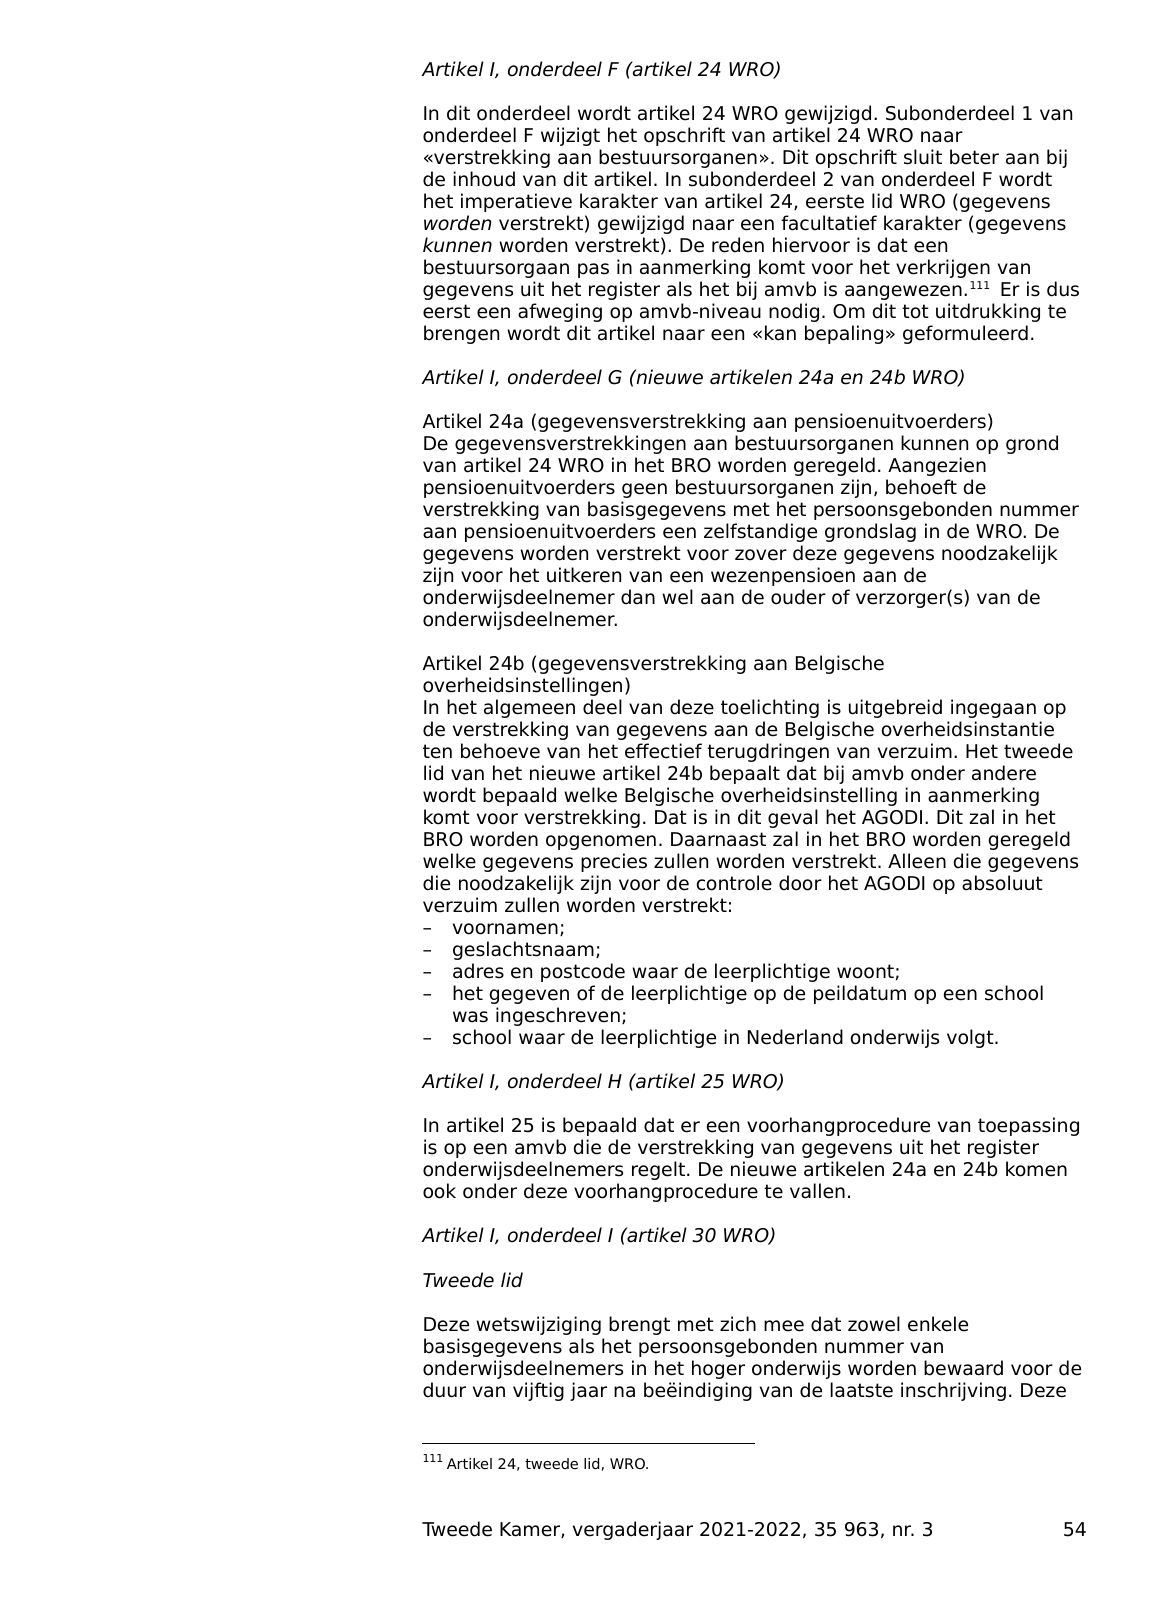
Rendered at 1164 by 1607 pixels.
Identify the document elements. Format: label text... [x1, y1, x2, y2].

text – het gegeven of de leerplichtige op de peildatum op een school was ingeschreven; [422, 983, 1087, 1027]
subtitle Artikel I, onderdeel F (artikel 24 WRO) [422, 59, 1087, 81]
text In artikel 25 is bepaald dat er een voorhangprocedure van toepassing is op een amvb die de verstrekking van gegevens uit het register onderwijsdeelnemers regelt. De nieuwe artikelen 24a en 24b komen ook onder deze voorhangprocedure te vallen. [422, 1115, 1087, 1203]
subtitle Artikel I, onderdeel I (artikel 30 WRO) [422, 1225, 1087, 1247]
subtitle Artikel I, onderdeel H (artikel 25 WRO) [422, 1071, 1087, 1093]
text – geslachtsnaam; [422, 939, 1087, 961]
text In dit onderdeel wordt artikel 24 WRO gewijzigd. Subonderdeel 1 van onderdeel F wijzigt het opschrift van artikel 24 WRO naar «verstrekking aan bestuursorganen». Dit opschrift sluit beter aan bij de inhoud van dit artikel. In subonderdeel 2 van onderdeel F wordt het imperatieve karakter van artikel 24, eerste lid WRO (gegevens worden verstrekt) gewijzigd naar een facultatief karakter (gegevens kunnen worden verstrekt). De reden hiervoor is dat een bestuursorgaan pas in aanmerking komt voor het verkrijgen van gegevens uit het register als het bij amvb is aangewezen. Er is dus eerst een afweging op amvb-niveau nodig. Om dit tot uitdrukking te brengen wordt dit artikel naar een «kan bepaling» geformuleerd. [422, 103, 1087, 345]
text Artikel 24a (gegevensverstrekking aan pensioenuitvoerders) [422, 411, 1087, 433]
text De gegevensverstrekkingen aan bestuursorganen kunnen op grond van artikel 24 WRO in het BRO worden geregeld. Aangezien pensioenuitvoerders geen bestuursorganen zijn, behoeft de verstrekking van basisgegevens met het persoonsgebonden nummer aan pensioenuitvoerders een zelfstandige grondslag in de WRO. De gegevens worden verstrekt voor zover deze gegevens noodzakelijk zijn voor het uitkeren van een wezenpensioen aan de onderwijsdeelnemer dan wel aan de ouder of verzorger(s) van de onderwijsdeelnemer. [422, 433, 1087, 631]
subtitle Artikel I, onderdeel G (nieuwe artikelen 24a en 24b WRO) [422, 367, 1087, 389]
text Artikel 24b (gegevensverstrekking aan Belgische overheidsinstellingen) [422, 653, 1087, 697]
text – adres en postcode waar de leerplichtige woont; [422, 961, 1087, 983]
text In het algemeen deel van deze toelichting is uitgebreid ingegaan op de verstrekking van gegevens aan de Belgische overheidsinstantie ten behoeve van het effectief terugdringen van verzuim. Het tweede lid van het nieuwe artikel 24b bepaalt dat bij amvb onder andere wordt bepaald welke Belgische overheidsinstelling in aanmerking komt voor verstrekking. Dat is in dit geval het AGODI. Dit zal in het BRO worden opgenomen. Daarnaast zal in het BRO worden geregeld welke gegevens precies zullen worden verstrekt. Alleen die gegevens die noodzakelijk zijn voor de controle door het AGODI op absoluut verzuim zullen worden verstrekt: [422, 697, 1087, 917]
subtitle Tweede lid [422, 1269, 1087, 1292]
text Artikel 24, tweede lid, WRO. [422, 1452, 1087, 1474]
text – voornamen; [422, 917, 1087, 939]
text – school waar de leerplichtige in Nederland onderwijs volgt. [422, 1027, 1087, 1049]
text Deze wetswijziging brengt met zich mee dat zowel enkele basisgegevens als het persoonsgebonden nummer van onderwijsdeelnemers in het hoger onderwijs worden bewaard voor de duur van vijftig jaar na beëindiging van de laatste inschrijving. Deze [422, 1314, 1087, 1402]
